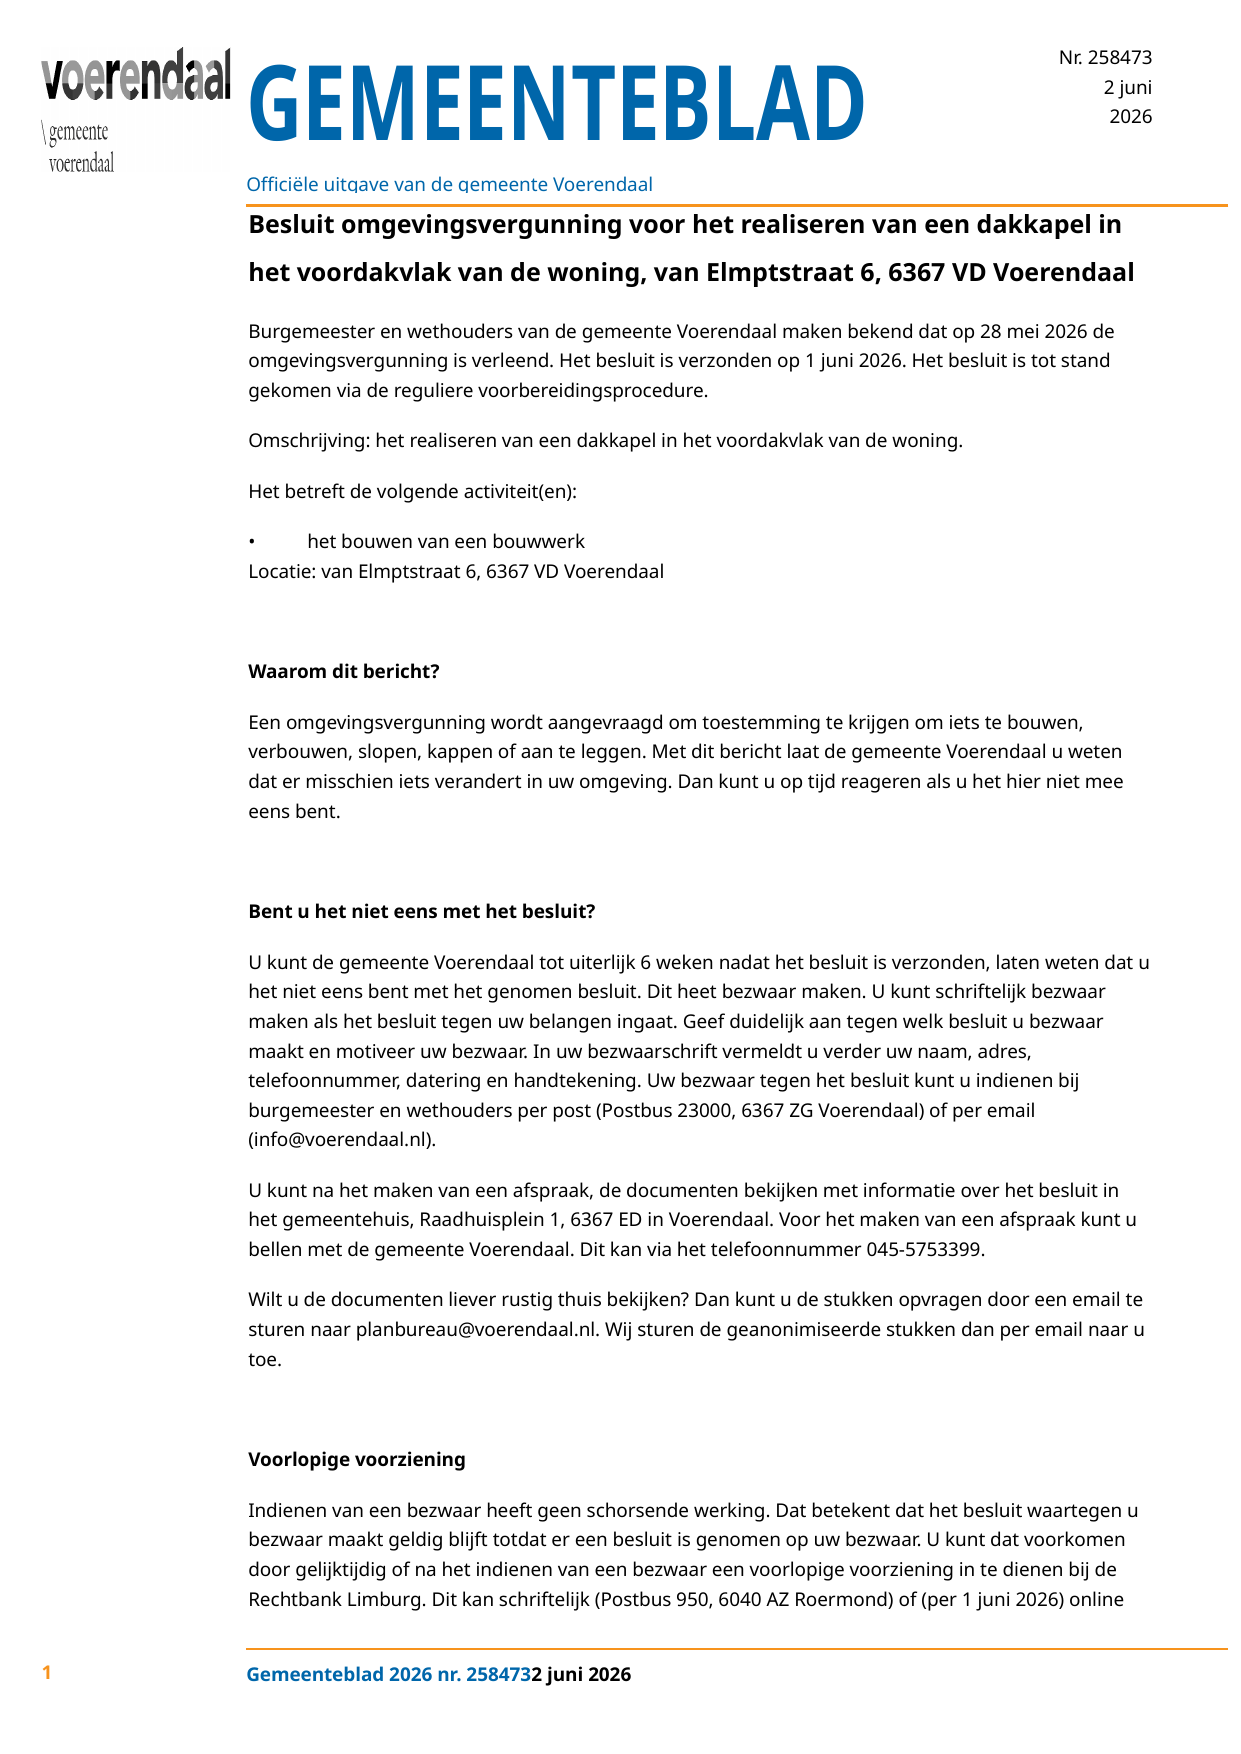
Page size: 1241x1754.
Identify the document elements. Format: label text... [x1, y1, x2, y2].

text Omschrijving: het realiseren van een dakkapel in het voordakvlak van de woning. [248, 427, 1152, 453]
text U kunt na het maken van een afspraak, de documenten bekijken met informatie over het besluit in het gemeentehuis, Raadhuisplein 1, 6367 ED in Voerendaal. Voor het maken van een afspraak kunt u bellen met de gemeente Voerendaal. Dit kan via het telefoonnummer 045-5753399. [248, 1177, 1152, 1262]
text Burgemeester en wethouders van de gemeente Voerendaal maken bekend dat op 28 mei 2026 de omgevingsvergunning is verleend. Het besluit is verzonden op 1 juni 2026. Het besluit is tot stand gekomen via de reguliere voorbereidingsprocedure. [248, 318, 1152, 403]
picture [41, 47, 231, 172]
text Wilt u de documenten liever rustig thuis bekijken? Dan kunt u de stukken opvragen door een email te sturen naar planbureau@voerendaal.nl. Wij sturen de geanonimiseerde stukken dan per email naar u toe. [248, 1287, 1152, 1372]
text U kunt de gemeente Voerendaal tot uiterlijk 6 weken nadat het besluit is verzonden, laten weten dat u het niet eens bent met het genomen besluit. Dit heet bezwaar maken. U kunt schriftelijk bezwaar maken als het besluit tegen uw belangen ingaat. Geef duidelijk aan tegen welk besluit u bezwaar maakt en motiveer uw bezwaar. In uw bezwaarschrift vermeldt u verder uw naam, adres, telefoonnummer, datering en handtekening. Uw bezwaar tegen het besluit kunt u indienen bij burgemeester en wethouders per post (Postbus 23000, 6367 ZG Voerendaal) of per email (info@voerendaal.nl). [248, 949, 1152, 1152]
text Waarom dit bericht? [248, 659, 1152, 684]
text Voorlopige voorziening [248, 1447, 1152, 1472]
text Bent u het niet eens met het besluit? [248, 899, 1152, 924]
text Indienen van een bezwaar heeft geen schorsende werking. Dat betekent dat het besluit waartegen u bezwaar maakt geldig blijft totdat er een besluit is genomen op uw bezwaar. U kunt dat voorkomen door gelijktijdig of na het indienen van een bezwaar een voorlopige voorziening in te dienen bij de Rechtbank Limburg. Dit kan schriftelijk (Postbus 950, 6040 AZ Roermond) of (per 1 juni 2026) online [248, 1497, 1152, 1612]
text Locatie: van Elmptstraat 6, 6367 VD Voerendaal [248, 558, 1152, 584]
text Het betreft de volgende activiteit(en): [248, 478, 1152, 504]
list het bouwen van een bouwwerk [248, 528, 1152, 554]
text Besluit omgevingsvergunning voor het realiseren van een dakkapel in het voordakvlak van de woning, van Elmptstraat 6, 6367 VD Voerendaal [248, 207, 1152, 288]
text Een omgevingsvergunning wordt aangevraagd om toestemming te krijgen om iets te bouwen, verbouwen, slopen, kappen of aan te leggen. Met dit bericht laat de gemeente Voerendaal u weten dat er misschien iets verandert in uw omgeving. Dan kunt u op tijd reageren als u het hier niet mee eens bent. [248, 709, 1152, 824]
